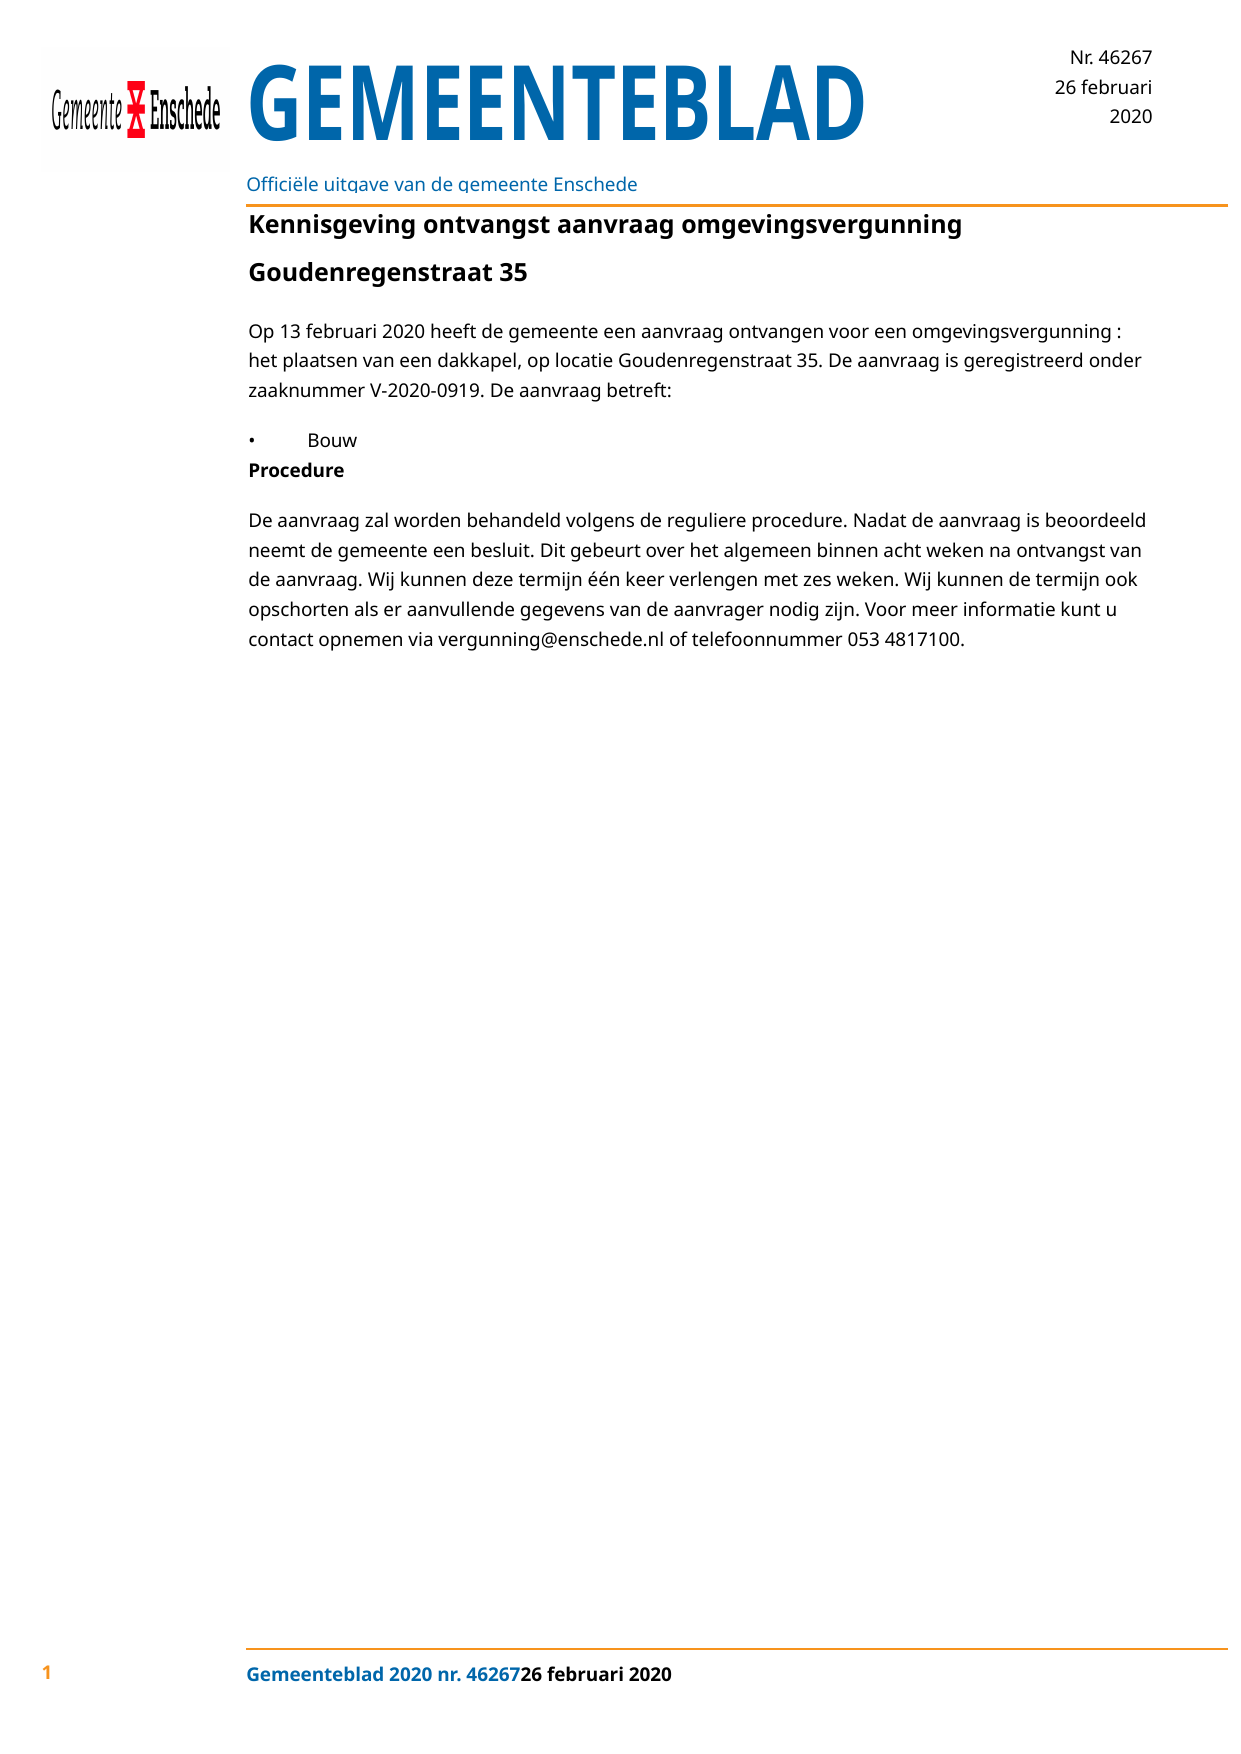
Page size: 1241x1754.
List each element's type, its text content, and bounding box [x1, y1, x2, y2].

picture [41, 47, 231, 172]
text De aanvraag zal worden behandeld volgens de reguliere procedure. Nadat de aanvraag is beoordeeld neemt de gemeente een besluit. Dit gebeurt over het algemeen binnen acht weken na ontvangst van de aanvraag. Wij kunnen deze termijn één keer verlengen met zes weken. Wij kunnen de termijn ook opschorten als er aanvullende gegevens van de aanvrager nodig zijn. Voor meer informatie kunt u contact opnemen via vergunning@enschede.nl of telefoonnummer 053 4817100. [248, 507, 1152, 652]
list Bouw [248, 427, 1152, 453]
text Procedure [248, 457, 1152, 483]
text Kennisgeving ontvangst aanvraag omgevingsvergunning Goudenregenstraat 35 [248, 207, 1152, 288]
text Op 13 februari 2020 heeft de gemeente een aanvraag ontvangen voor een omgevingsvergunning : het plaatsen van een dakkapel, op locatie Goudenregenstraat 35. De aanvraag is geregistreerd onder zaaknummer V-2020-0919. De aanvraag betreft: [248, 318, 1152, 403]
